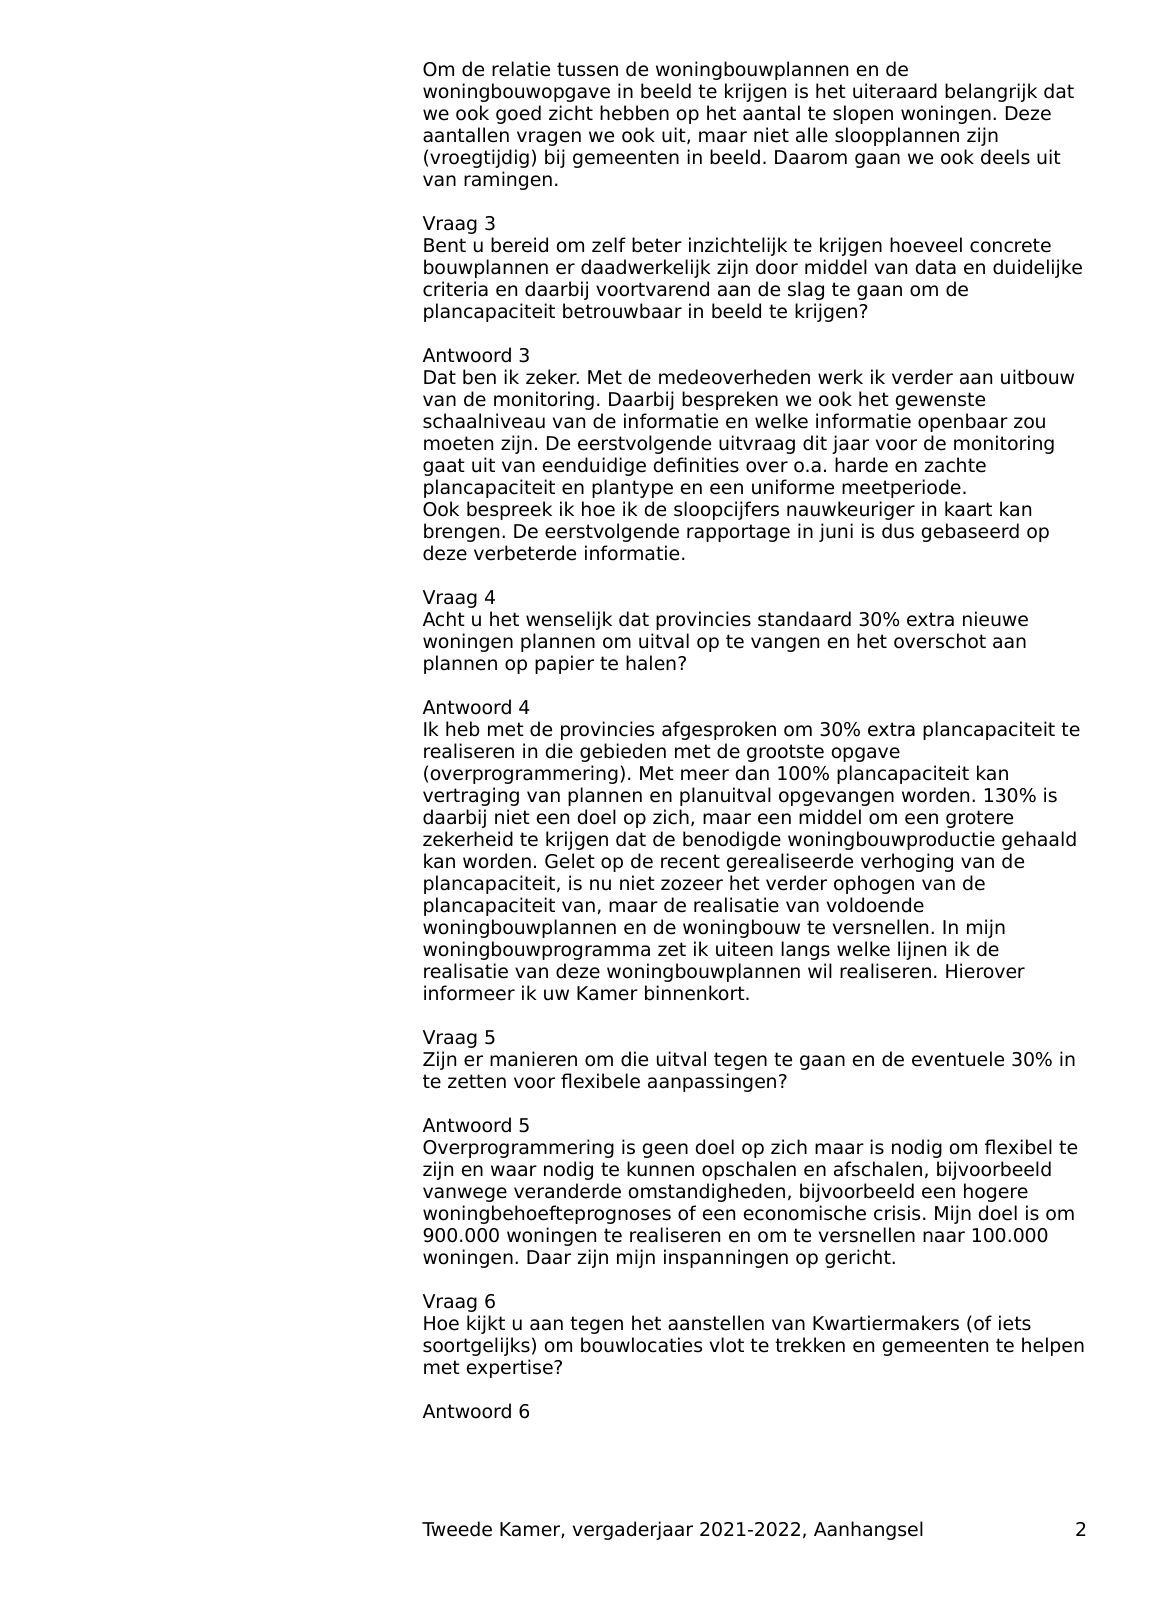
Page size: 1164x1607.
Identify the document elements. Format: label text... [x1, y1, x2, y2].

text Hoe kijkt u aan tegen het aanstellen van Kwartiermakers (of iets soortgelijks) om bouwlocaties vlot te trekken en gemeenten te helpen met expertise? [422, 1313, 1087, 1379]
text Vraag 6 [422, 1291, 1087, 1313]
text Overprogrammering is geen doel op zich maar is nodig om flexibel te zijn en waar nodig te kunnen opschalen en afschalen, bijvoorbeeld vanwege veranderde omstandigheden, bijvoorbeeld een hogere woningbehoefteprognoses of een economische crisis. Mijn doel is om 900.000 woningen te realiseren en om te versnellen naar 100.000 woningen. Daar zijn mijn inspanningen op gericht. [422, 1137, 1087, 1269]
text Antwoord 3 [422, 345, 1087, 367]
text Ook bespreek ik hoe ik de sloopcijfers nauwkeuriger in kaart kan brengen. De eerstvolgende rapportage in juni is dus gebaseerd op deze verbeterde informatie. [422, 499, 1087, 565]
text Vraag 5 [422, 1027, 1087, 1049]
text Acht u het wenselijk dat provincies standaard 30% extra nieuwe woningen plannen om uitval op te vangen en het overschot aan plannen op papier te halen? [422, 609, 1087, 675]
text Ik heb met de provincies afgesproken om 30% extra plancapaciteit te realiseren in die gebieden met de grootste opgave (overprogrammering). Met meer dan 100% plancapaciteit kan vertraging van plannen en planuitval opgevangen worden. 130% is daarbij niet een doel op zich, maar een middel om een grotere zekerheid te krijgen dat de benodigde woningbouwproductie gehaald kan worden. Gelet op de recent gerealiseerde verhoging van de plancapaciteit, is nu niet zozeer het verder ophogen van de plancapaciteit van, maar de realisatie van voldoende woningbouwplannen en de woningbouw te versnellen. In mijn woningbouwprogramma zet ik uiteen langs welke lijnen ik de realisatie van deze woningbouwplannen wil realiseren. Hierover informeer ik uw Kamer binnenkort. [422, 719, 1087, 1005]
text Vraag 3 [422, 213, 1087, 235]
text Om de relatie tussen de woningbouwplannen en de woningbouwopgave in beeld te krijgen is het uiteraard belangrijk dat we ook goed zicht hebben op het aantal te slopen woningen. Deze aantallen vragen we ook uit, maar niet alle sloopplannen zijn (vroegtijdig) bij gemeenten in beeld. Daarom gaan we ook deels uit van ramingen. [422, 59, 1087, 191]
text Antwoord 6 [422, 1401, 1087, 1423]
text Antwoord 4 [422, 697, 1087, 719]
text Antwoord 5 [422, 1115, 1087, 1137]
text Bent u bereid om zelf beter inzichtelijk te krijgen hoeveel concrete bouwplannen er daadwerkelijk zijn door middel van data en duidelijke criteria en daarbij voortvarend aan de slag te gaan om de plancapaciteit betrouwbaar in beeld te krijgen? [422, 235, 1087, 323]
text Dat ben ik zeker. Met de medeoverheden werk ik verder aan uitbouw van de monitoring. Daarbij bespreken we ook het gewenste schaalniveau van de informatie en welke informatie openbaar zou moeten zijn. De eerstvolgende uitvraag dit jaar voor de monitoring gaat uit van eenduidige definities over o.a. harde en zachte plancapaciteit en plantype en een uniforme meetperiode. [422, 367, 1087, 499]
text Vraag 4 [422, 587, 1087, 609]
text Zijn er manieren om die uitval tegen te gaan en de eventuele 30% in te zetten voor flexibele aanpassingen? [422, 1049, 1087, 1093]
